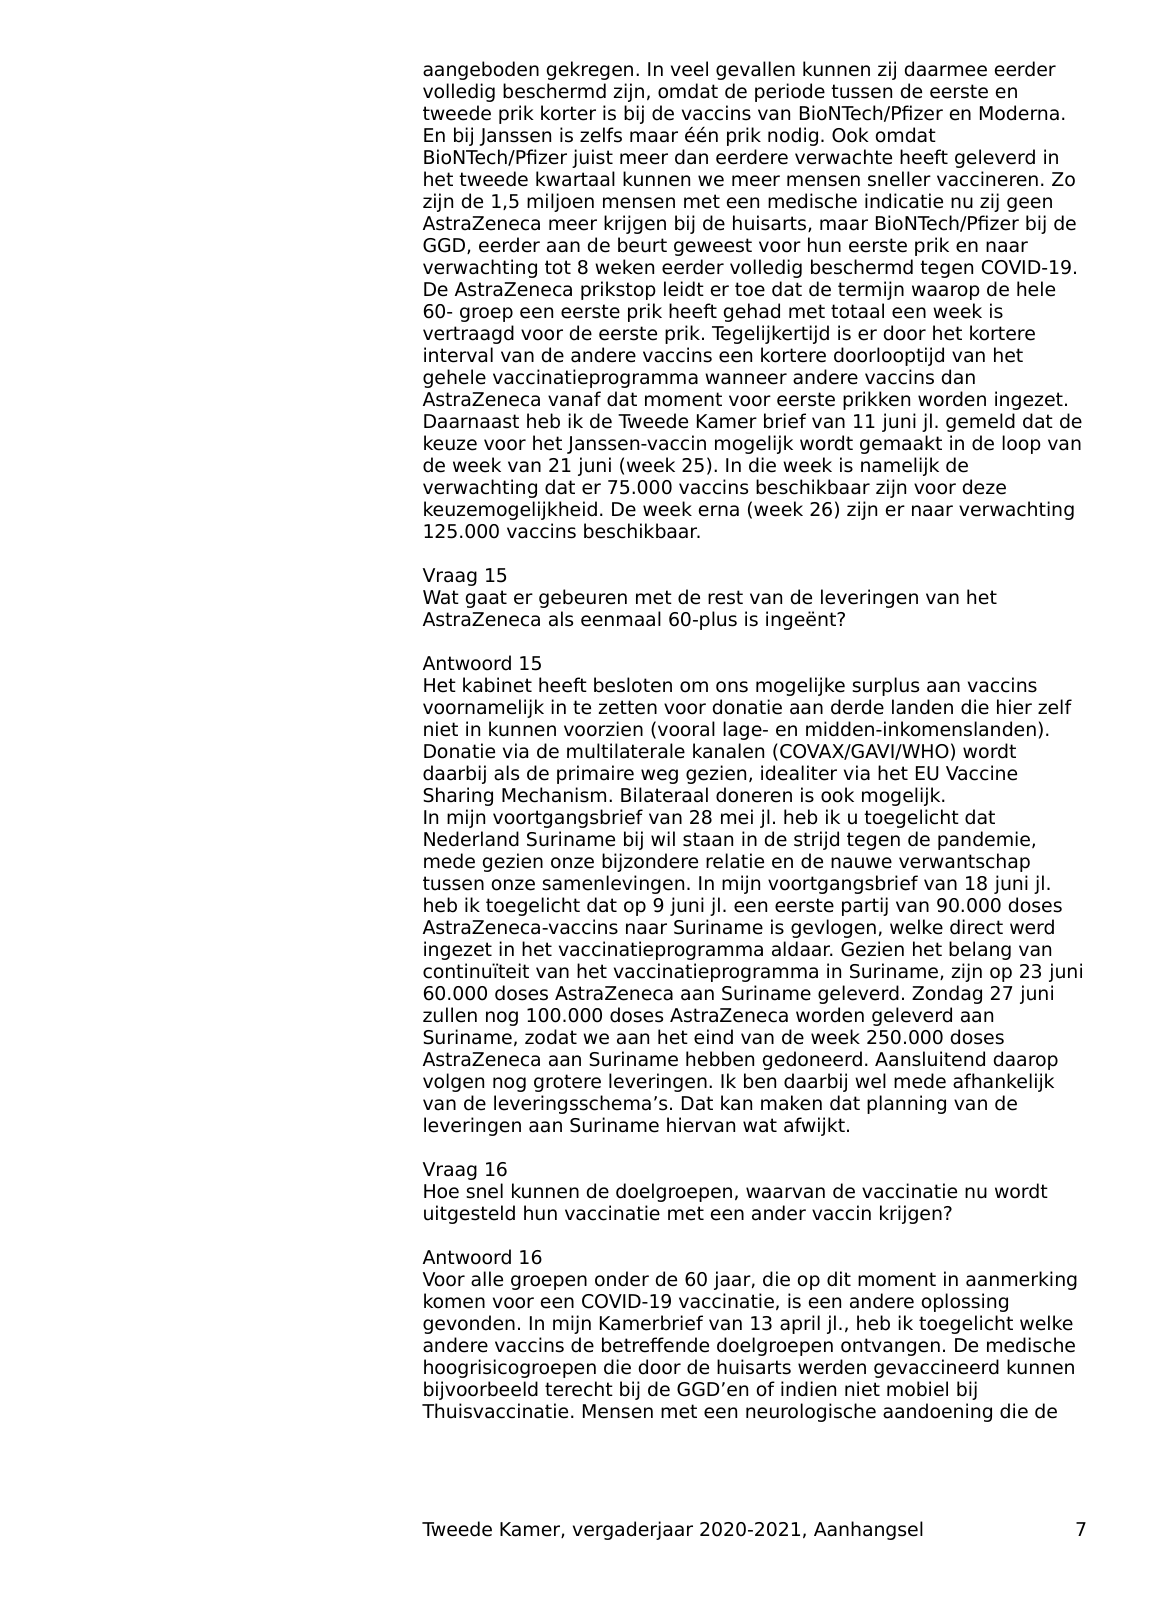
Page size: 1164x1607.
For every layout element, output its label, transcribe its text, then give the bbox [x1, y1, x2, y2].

text Vraag 15 [422, 565, 1087, 587]
text Vraag 16 [422, 1159, 1087, 1181]
text Antwoord 15 [422, 653, 1087, 675]
text De AstraZeneca prikstop leidt er toe dat de termijn waarop de hele 60- groep een eerste prik heeft gehad met totaal een week is vertraagd voor de eerste prik. Tegelijkertijd is er door het kortere interval van de andere vaccins een kortere doorlooptijd van het gehele vaccinatieprogramma wanneer andere vaccins dan AstraZeneca vanaf dat moment voor eerste prikken worden ingezet. Daarnaast heb ik de Tweede Kamer brief van 11 juni jl. gemeld dat de keuze voor het Janssen-vaccin mogelijk wordt gemaakt in de loop van de week van 21 juni (week 25). In die week is namelijk de verwachting dat er 75.000 vaccins beschikbaar zijn voor deze keuzemogelijkheid. De week erna (week 26) zijn er naar verwachting 125.000 vaccins beschikbaar. [422, 279, 1087, 543]
text In mijn voortgangsbrief van 28 mei jl. heb ik u toegelicht dat Nederland Suriname bij wil staan in de strijd tegen de pandemie, mede gezien onze bijzondere relatie en de nauwe verwantschap tussen onze samenlevingen. In mijn voortgangsbrief van 18 juni jl. heb ik toegelicht dat op 9 juni jl. een eerste partij van 90.000 doses AstraZeneca-vaccins naar Suriname is gevlogen, welke direct werd ingezet in het vaccinatieprogramma aldaar. Gezien het belang van continuïteit van het vaccinatieprogramma in Suriname, zijn op 23 juni 60.000 doses AstraZeneca aan Suriname geleverd. Zondag 27 juni zullen nog 100.000 doses AstraZeneca worden geleverd aan Suriname, zodat we aan het eind van de week 250.000 doses AstraZeneca aan Suriname hebben gedoneerd. Aansluitend daarop volgen nog grotere leveringen. Ik ben daarbij wel mede afhankelijk van de leveringsschema’s. Dat kan maken dat planning van de leveringen aan Suriname hiervan wat afwijkt. [422, 807, 1087, 1136]
text aangeboden gekregen. In veel gevallen kunnen zij daarmee eerder volledig beschermd zijn, omdat de periode tussen de eerste en tweede prik korter is bij de vaccins van BioNTech/Pfizer en Moderna. En bij Janssen is zelfs maar één prik nodig. Ook omdat BioNTech/Pfizer juist meer dan eerdere verwachte heeft geleverd in het tweede kwartaal kunnen we meer mensen sneller vaccineren. Zo zijn de 1,5 miljoen mensen met een medische indicatie nu zij geen AstraZeneca meer krijgen bij de huisarts, maar BioNTech/Pfizer bij de GGD, eerder aan de beurt geweest voor hun eerste prik en naar verwachting tot 8 weken eerder volledig beschermd tegen COVID-19. [422, 59, 1087, 279]
text Voor alle groepen onder de 60 jaar, die op dit moment in aanmerking komen voor een COVID-19 vaccinatie, is een andere oplossing gevonden. In mijn Kamerbrief van 13 april jl., heb ik toegelicht welke andere vaccins de betreffende doelgroepen ontvangen. De medische hoogrisicogroepen die door de huisarts werden gevaccineerd kunnen bijvoorbeeld terecht bij de GGD’en of indien niet mobiel bij Thuisvaccinatie. Mensen met een neurologische aandoening die de [422, 1269, 1087, 1423]
text Wat gaat er gebeuren met de rest van de leveringen van het AstraZeneca als eenmaal 60-plus is ingeënt? [422, 587, 1087, 631]
text Antwoord 16 [422, 1247, 1087, 1269]
text Hoe snel kunnen de doelgroepen, waarvan de vaccinatie nu wordt uitgesteld hun vaccinatie met een ander vaccin krijgen? [422, 1181, 1087, 1224]
text Het kabinet heeft besloten om ons mogelijke surplus aan vaccins voornamelijk in te zetten voor donatie aan derde landen die hier zelf niet in kunnen voorzien (vooral lage- en midden-inkomenslanden). Donatie via de multilaterale kanalen (COVAX/GAVI/WHO) wordt daarbij als de primaire weg gezien, idealiter via het EU Vaccine Sharing Mechanism. Bilateraal doneren is ook mogelijk. [422, 675, 1087, 807]
